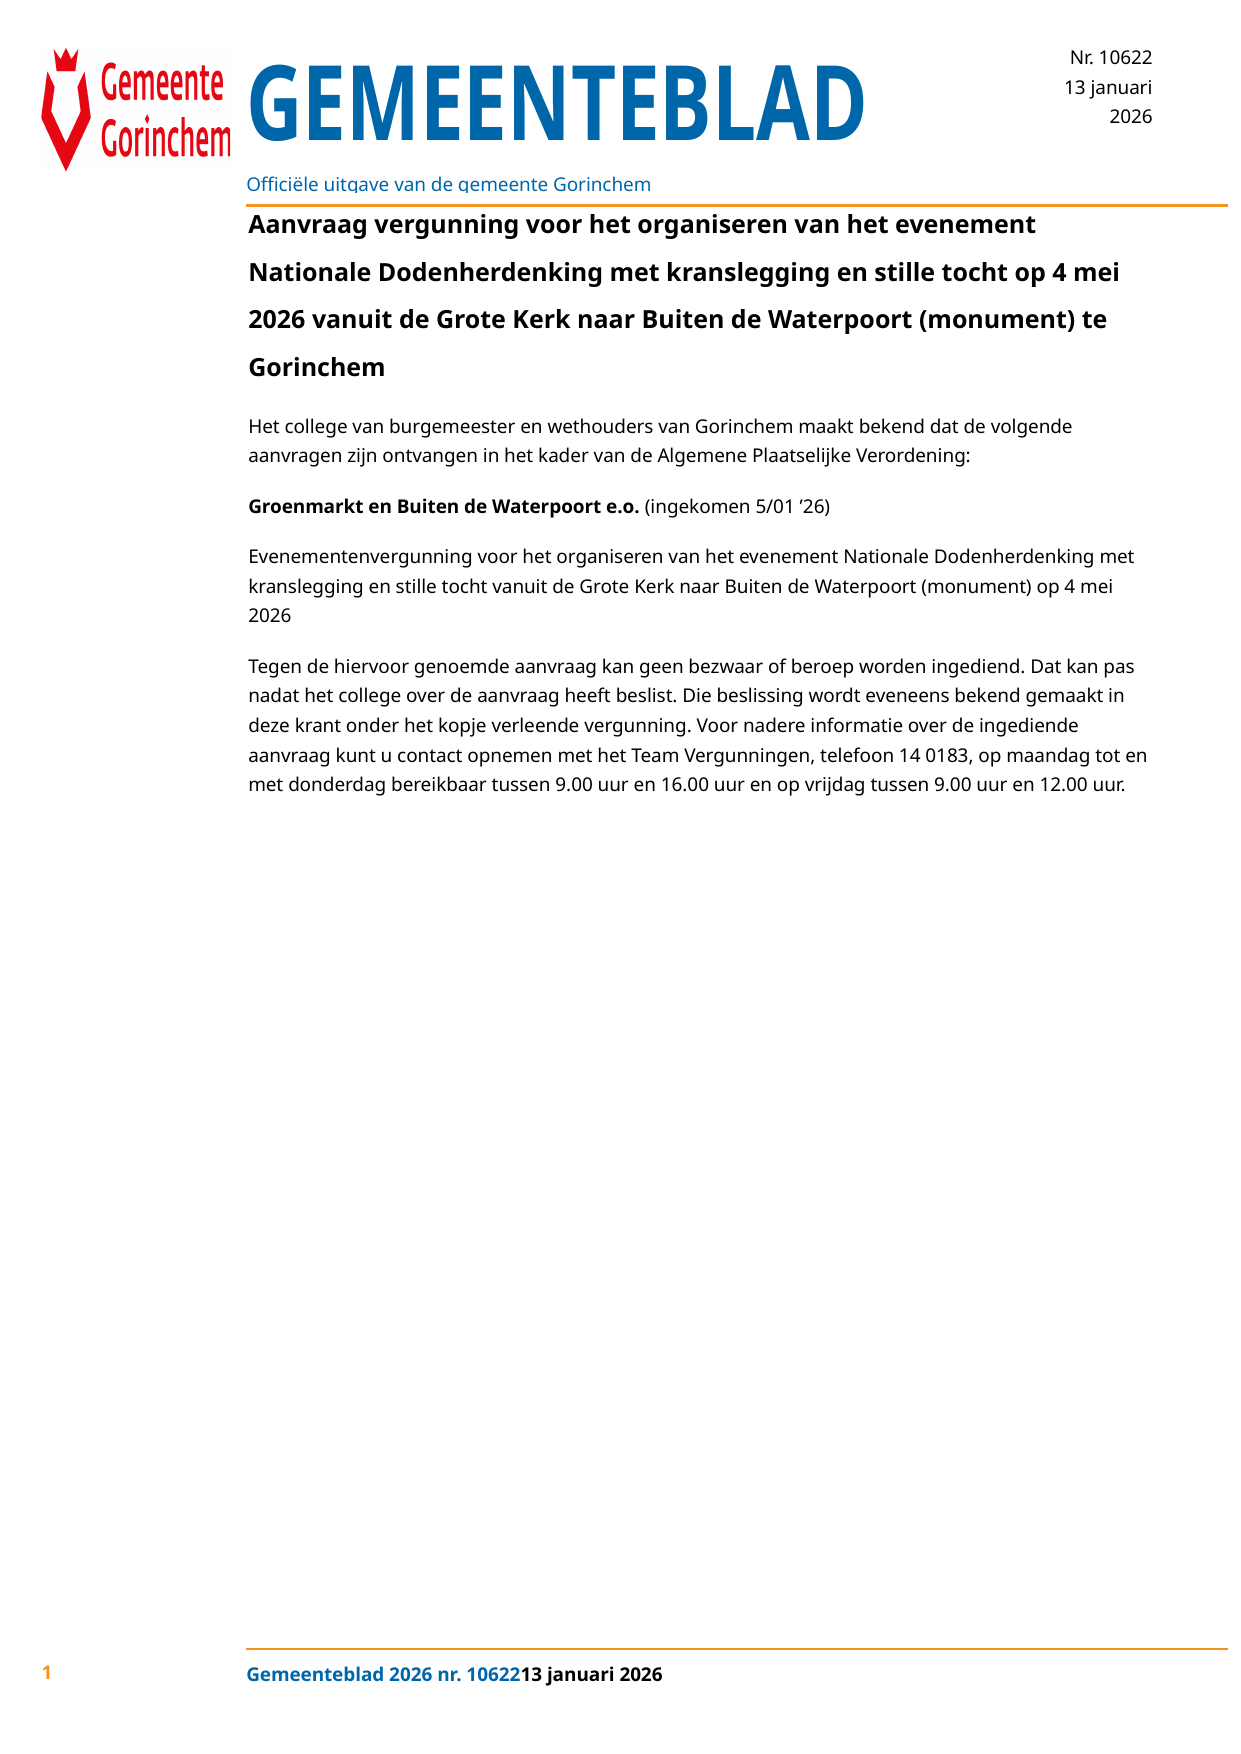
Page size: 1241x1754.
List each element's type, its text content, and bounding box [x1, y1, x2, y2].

text Het college van burgemeester en wethouders van Gorinchem maakt bekend dat de volgende aanvragen zijn ontvangen in het kader van de Algemene Plaatselijke Verordening: [248, 413, 1152, 468]
text Tegen de hiervoor genoemde aanvraag kan geen bezwaar of beroep worden ingediend. Dat kan pas nadat het college over de aanvraag heeft beslist. Die beslissing wordt eveneens bekend gemaakt in deze krant onder het kopje verleende vergunning. Voor nadere informatie over de ingediende aanvraag kunt u contact opnemen met het Team Vergunningen, telefoon 14 0183, op maandag tot en met donderdag bereikbaar tussen 9.00 uur en 16.00 uur en op vrijdag tussen 9.00 uur en 12.00 uur. [248, 653, 1152, 797]
text Groenmarkt en Buiten de Waterpoort e.o. (ingekomen 5/01 ’26) [248, 493, 1152, 519]
picture [41, 47, 231, 172]
text Evenementenvergunning voor het organiseren van het evenement Nationale Dodenherdenking met kranslegging en stille tocht vanuit de Grote Kerk naar Buiten de Waterpoort (monument) op 4 mei 2026 [248, 543, 1152, 628]
text Aanvraag vergunning voor het organiseren van het evenement Nationale Dodenherdenking met kranslegging en stille tocht op 4 mei 2026 vanuit de Grote Kerk naar Buiten de Waterpoort (monument) te Gorinchem [248, 207, 1152, 384]
